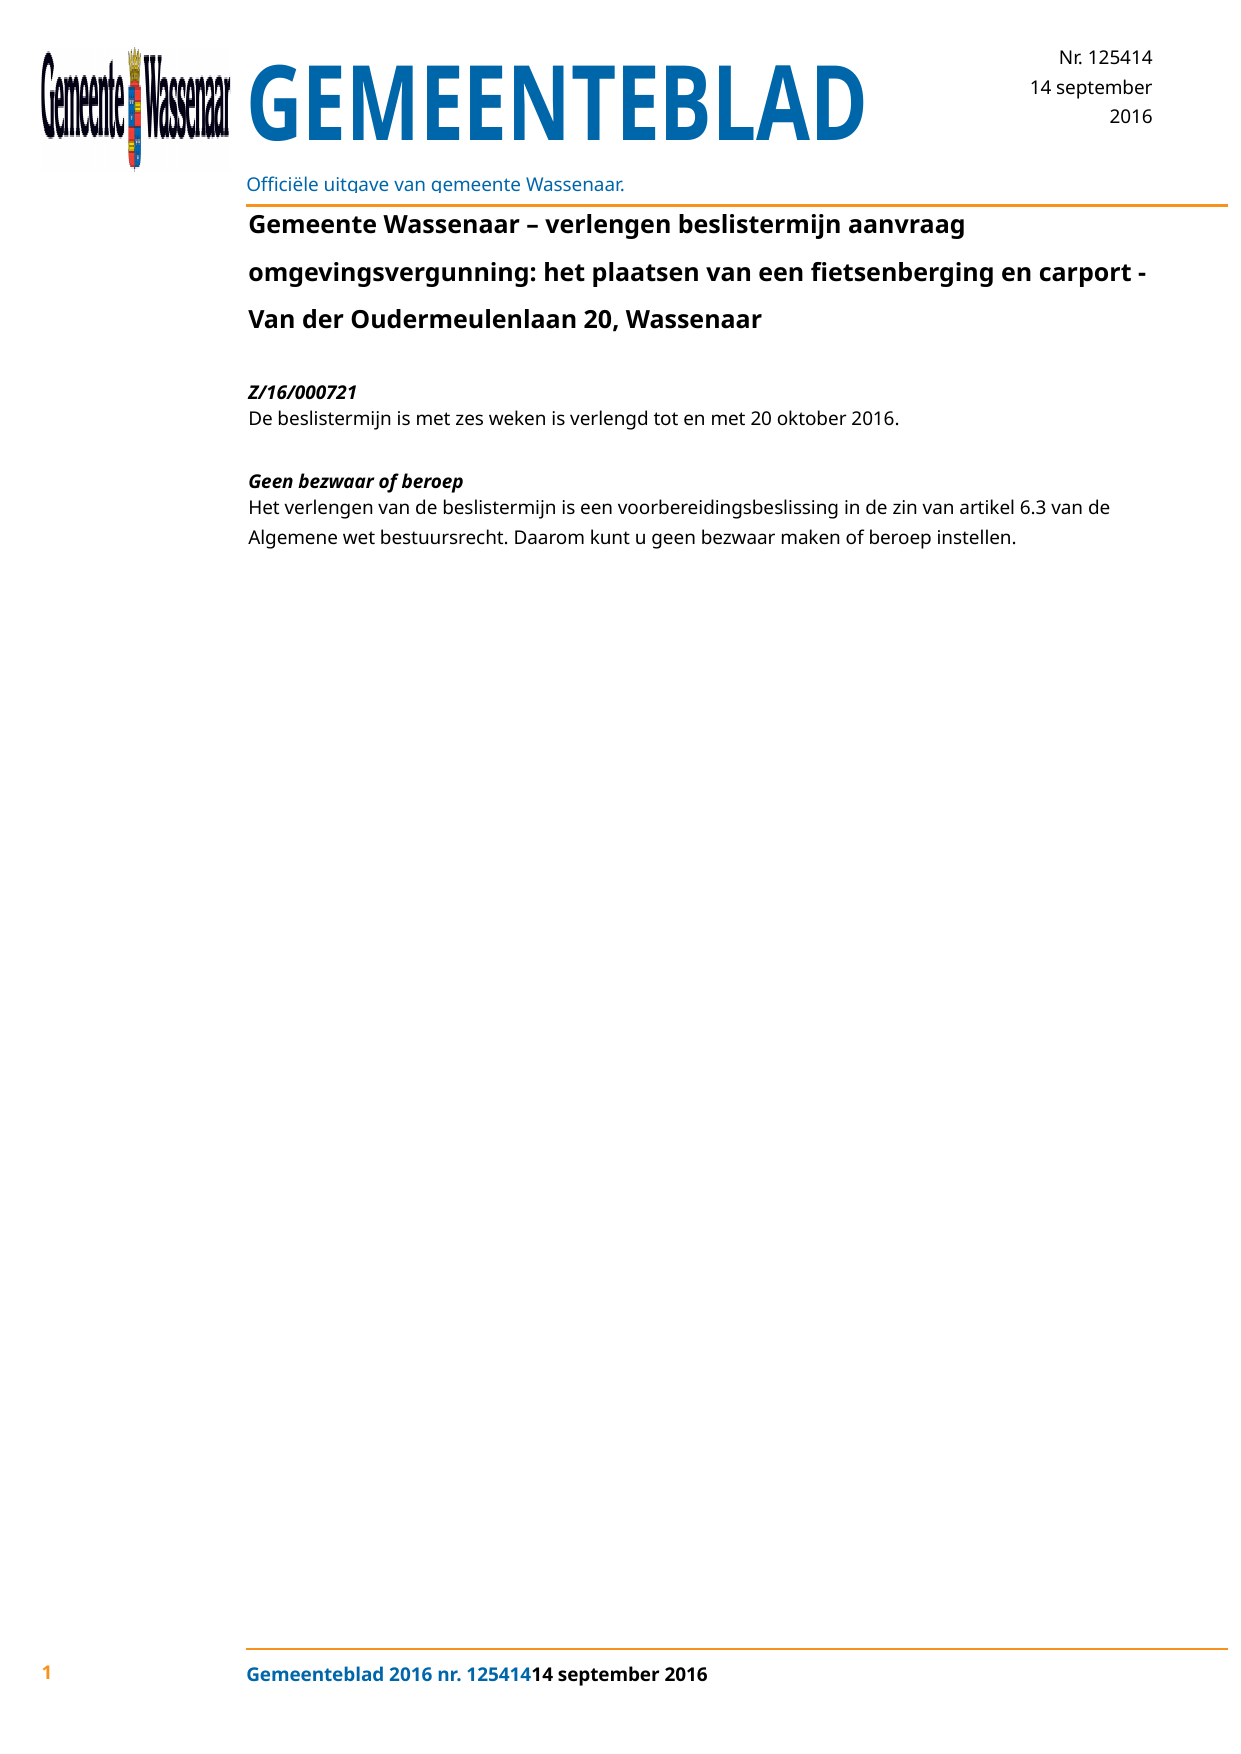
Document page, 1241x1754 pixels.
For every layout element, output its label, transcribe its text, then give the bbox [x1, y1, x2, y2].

picture [41, 47, 231, 172]
text Geen bezwaar of beroep [248, 469, 1152, 494]
text Het verlengen van de beslistermijn is een voorbereidingsbeslissing in de zin van artikel 6.3 van de Algemene wet bestuursrecht. Daarom kunt u geen bezwaar maken of beroep instellen. [248, 494, 1152, 550]
text De beslistermijn is met zes weken is verlengd tot en met 20 oktober 2016. [248, 405, 1152, 431]
text Z/16/000721 [248, 379, 1152, 405]
text Gemeente Wassenaar – verlengen beslistermijn aanvraag omgevingsvergunning: het plaatsen van een fietsenberging en carport - Van der Oudermeulenlaan 20, Wassenaar [248, 207, 1152, 336]
